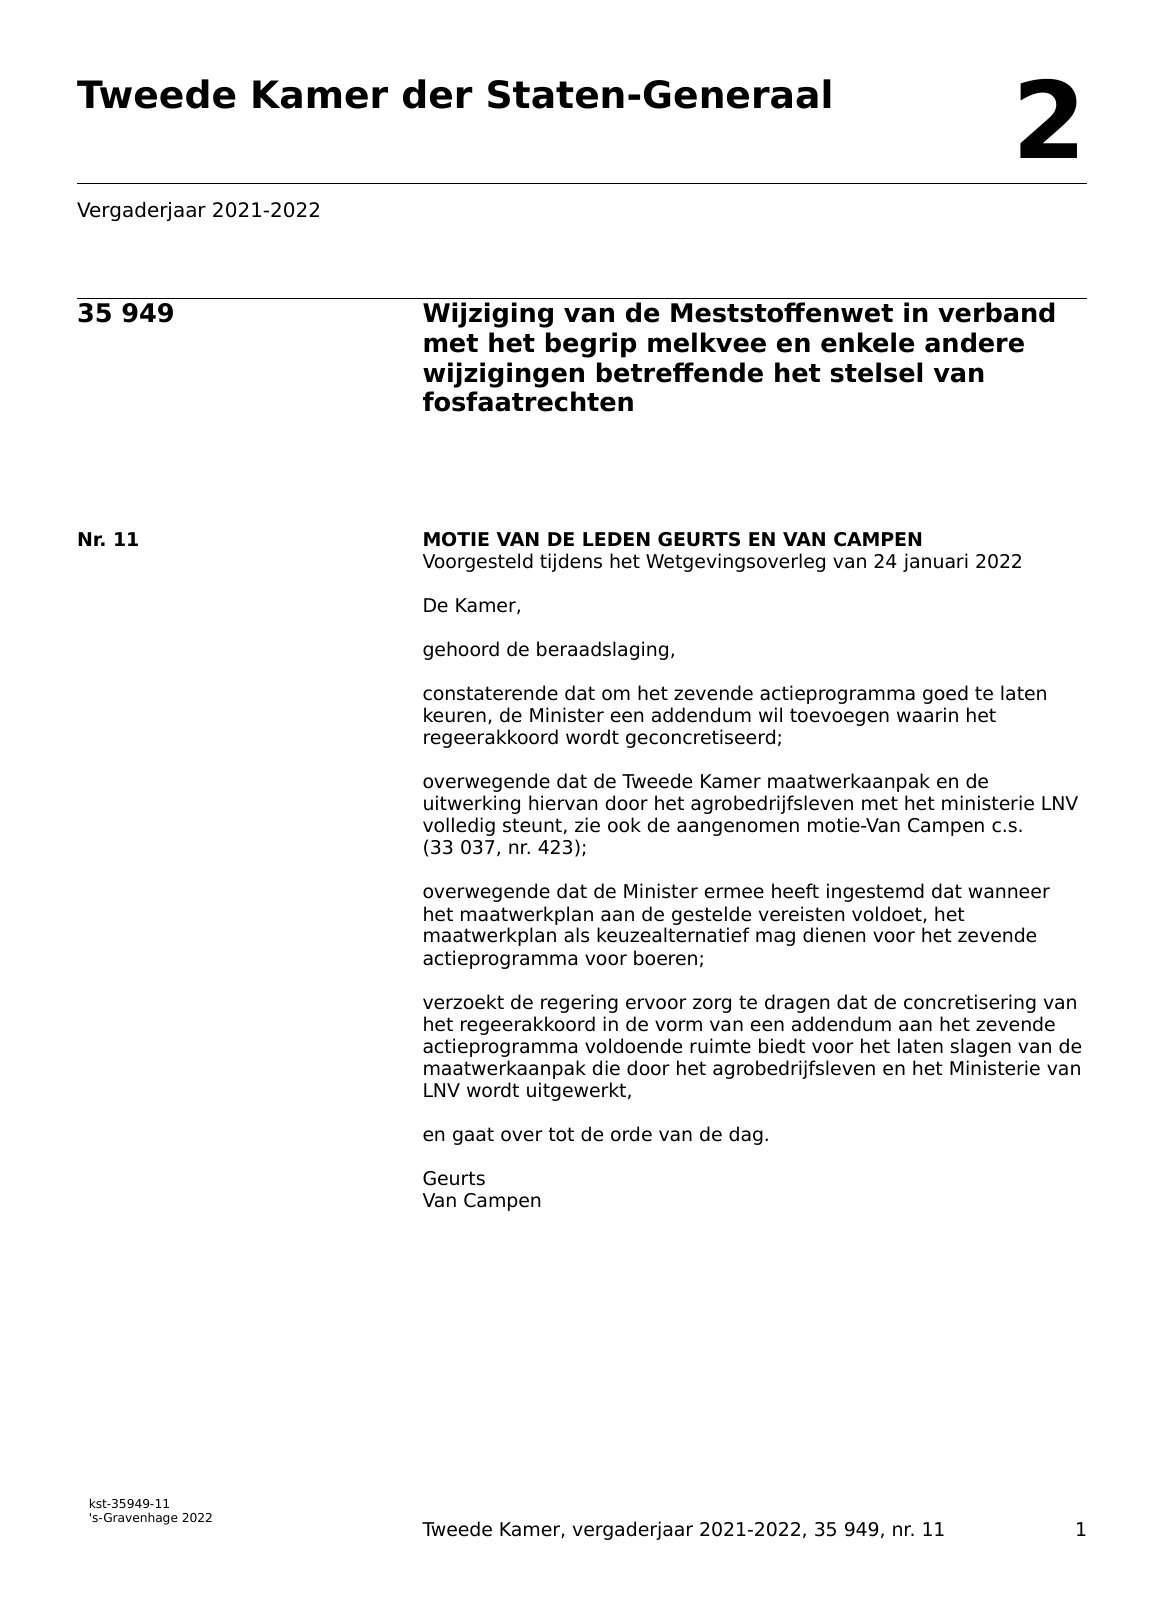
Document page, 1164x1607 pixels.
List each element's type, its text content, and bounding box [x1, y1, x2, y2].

text 's-Gravenhage 2022 [88, 1511, 323, 1525]
text Van Campen [422, 1190, 1087, 1212]
text gehoord de beraadslaging, [422, 639, 1087, 661]
text constaterende dat om het zevende actieprogramma goed te laten keuren, de Minister een addendum wil toevoegen waarin het regeerakkoord wordt geconcretiseerd; [422, 683, 1087, 749]
table_header Tweede Kamer der Staten-Generaal [77, 59, 886, 183]
table_header 2 [886, 59, 1087, 183]
text overwegende dat de Minister ermee heeft ingestemd dat wanneer het maatwerkplan aan de gestelde vereisten voldoet, het maatwerkplan als keuzealternatief mag dienen voor het zevende actieprogramma voor boeren; [422, 881, 1087, 969]
text en gaat over tot de orde van de dag. [422, 1124, 1087, 1146]
subtitle Nr. 11 MOTIE VAN DE LEDEN GEURTS EN VAN CAMPEN [77, 529, 1087, 551]
text Geurts [422, 1168, 1087, 1190]
text verzoekt de regering ervoor zorg te dragen dat de concretisering van het regeerakkoord in de vorm van een addendum aan het zevende actieprogramma voldoende ruimte biedt voor het laten slagen van de maatwerkaanpak die door het agrobedrijfsleven en het Ministerie van LNV wordt uitgewerkt, [422, 992, 1087, 1101]
text kst-35949-11 [88, 1497, 323, 1511]
table_cell Vergaderjaar 2021-2022 [77, 184, 1087, 298]
text overwegende dat de Tweede Kamer maatwerkaanpak en de uitwerking hiervan door het agrobedrijfsleven met het ministerie LNV volledig steunt, zie ook de aangenomen motie-Van Campen c.s. (33 037, nr. 423); [422, 771, 1087, 859]
text Voorgesteld tijdens het Wetgevingsoverleg van 24 januari 2022 [422, 551, 1087, 573]
subtitle 35 949 Wijziging van de Meststoffenwet in verband met het begrip melkvee en enkele andere wijzigingen betreffende het stelsel van fosfaatrechten [77, 299, 1087, 418]
text De Kamer, [422, 595, 1087, 617]
